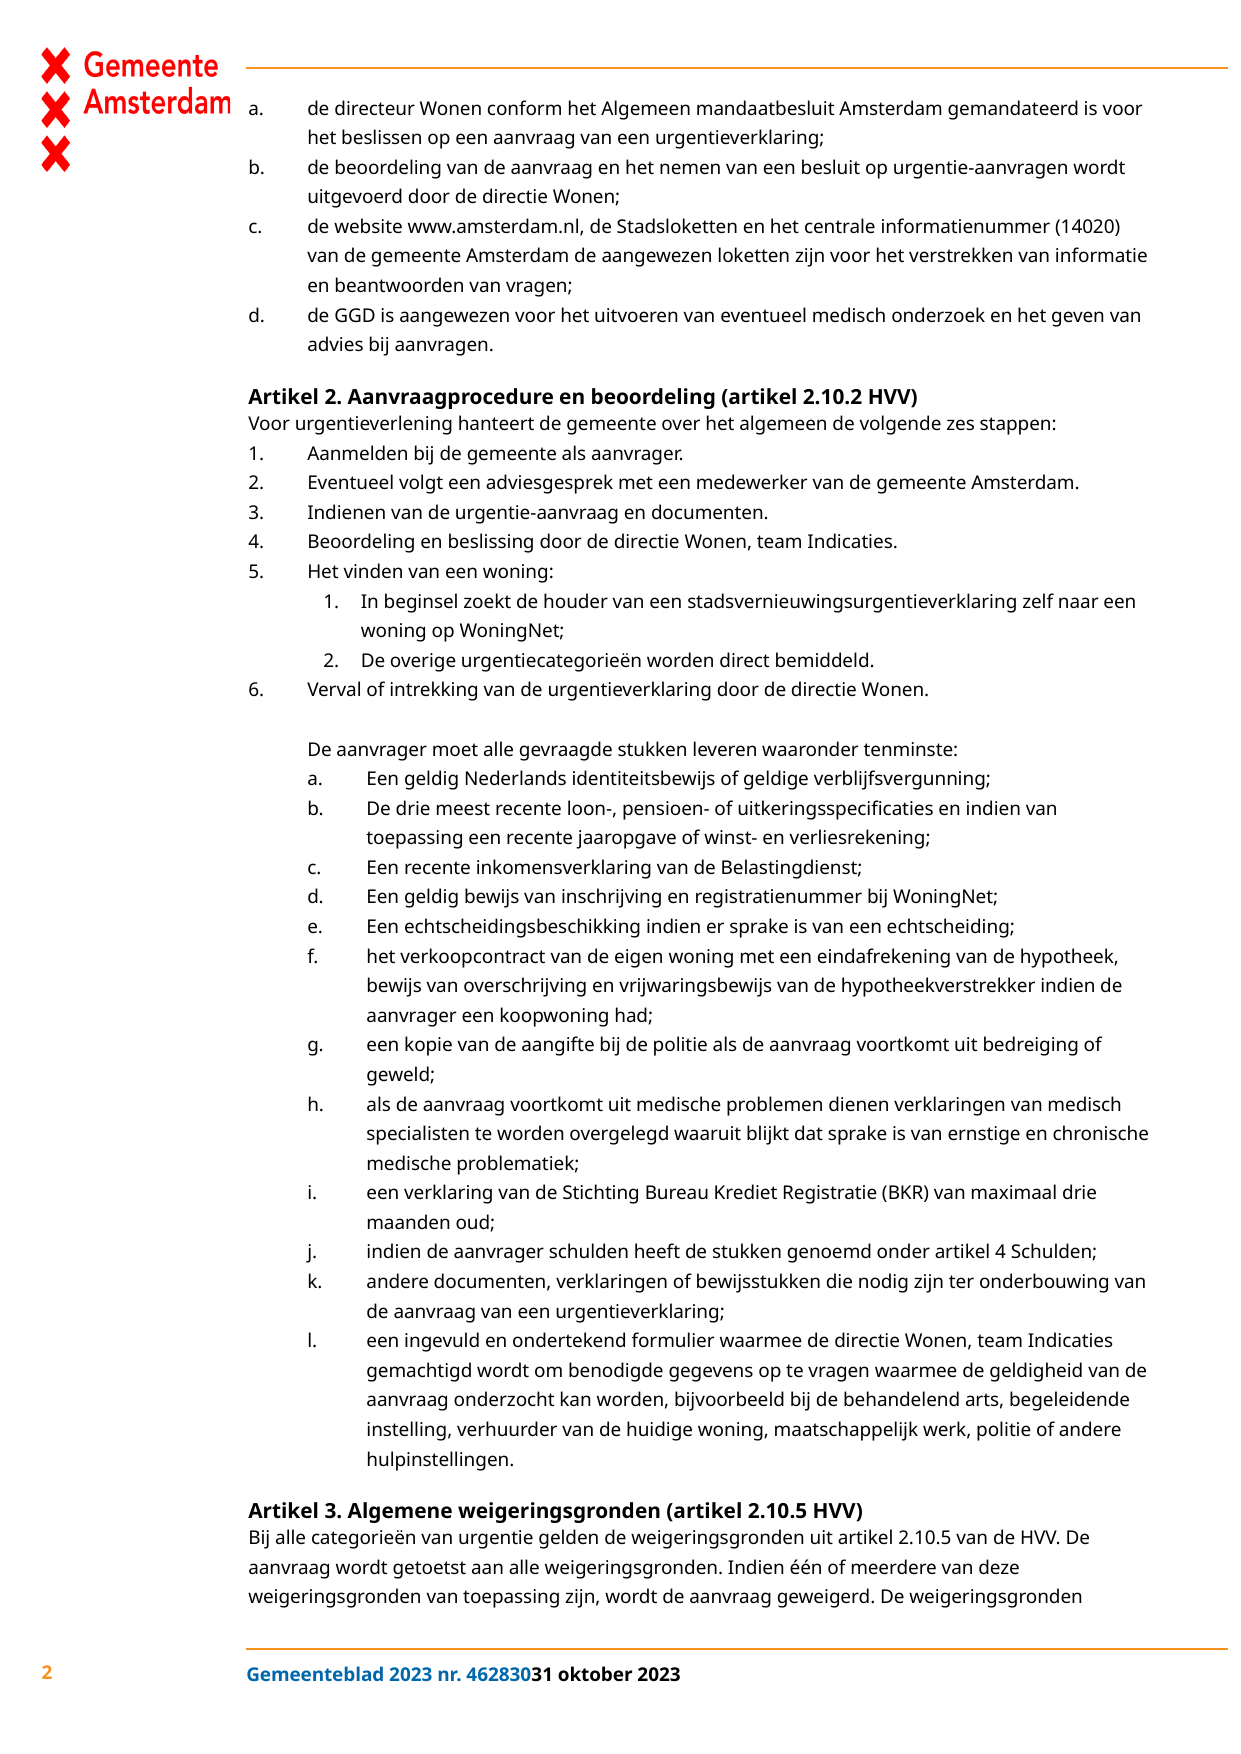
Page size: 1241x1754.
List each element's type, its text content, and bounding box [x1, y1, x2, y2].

list een ingevuld en ondertekend formulier waarmee de directie Wonen, team Indicaties gemachtigd wordt om benodigde gegevens op te vragen waarmee de geldigheid van de aanvraag onderzocht kan worden, bijvoorbeeld bij de behandelend arts, begeleidende instelling, verhuurder van de huidige woning, maatschappelijk werk, politie of andere hulpinstellingen. [307, 1327, 1152, 1471]
list Verval of intrekking van de urgentieverklaring door de directie Wonen. [248, 677, 1152, 702]
list het verkoopcontract van de eigen woning met een eindafrekening van de hypotheek, bewijs van overschrijving en vrijwaringsbewijs van de hypotheekverstrekker indien de aanvrager een koopwoning had; [307, 943, 1152, 1028]
list Beoordeling en beslissing door de directie Wonen, team Indicaties. [248, 529, 1152, 554]
list de beoordeling van de aanvraag en het nemen van een besluit op urgentie-aanvragen wordt uitgevoerd door de directie Wonen; [248, 154, 1152, 209]
list de website www.amsterdam.nl, de Stadsloketten en het centrale informatienummer (14020) van de gemeente Amsterdam de aangewezen loketten zijn voor het verstrekken van informatie en beantwoorden van vragen; [248, 213, 1152, 298]
list als de aanvraag voortkomt uit medische problemen dienen verklaringen van medisch specialisten te worden overgelegd waaruit blijkt dat sprake is van ernstige en chronische medische problematiek; [307, 1091, 1152, 1176]
list Een geldig bewijs van inschrijving en registratienummer bij WoningNet; [307, 884, 1152, 909]
list Indienen van de urgentie-aanvraag en documenten. [248, 499, 1152, 525]
text Voor urgentieverlening hanteert de gemeente over het algemeen de volgende zes stappen: [248, 410, 1152, 436]
list De drie meest recente loon-, pensioen- of uitkeringsspecificaties en indien van toepassing een recente jaaropgave of winst- en verliesrekening; [307, 795, 1152, 850]
list Het vinden van een woning: [248, 558, 1152, 584]
picture [41, 47, 231, 172]
list In beginsel zoekt de houder van een stadsvernieuwingsurgentieverklaring zelf naar een woning op WoningNet; [323, 588, 1152, 643]
list de GGD is aangewezen voor het uitvoeren van eventueel medisch onderzoek en het geven van advies bij aanvragen. [248, 302, 1152, 357]
list andere documenten, verklaringen of bewijsstukken die nodig zijn ter onderbouwing van de aanvraag van een urgentieverklaring; [307, 1268, 1152, 1323]
list indien de aanvrager schulden heeft de stukken genoemd onder artikel 4 Schulden; [307, 1239, 1152, 1264]
list een verklaring van de Stichting Bureau Krediet Registratie (BKR) van maximaal drie maanden oud; [307, 1179, 1152, 1235]
text Artikel 3. Algemene weigeringsgronden (artikel 2.10.5 HVV) [248, 1496, 1152, 1524]
list de directeur Wonen conform het Algemeen mandaatbesluit Amsterdam gemandateerd is voor het beslissen op een aanvraag van een urgentieverklaring; [248, 95, 1152, 150]
list De overige urgentiecategorieën worden direct bemiddeld. [323, 647, 1152, 673]
text Bij alle categorieën van urgentie gelden de weigeringsgronden uit artikel 2.10.5 van de HVV. De aanvraag wordt getoetst aan alle weigeringsgronden. Indien één of meerdere van deze weigeringsgronden van toepassing zijn, wordt de aanvraag geweigerd. De weigeringsgronden [248, 1524, 1152, 1609]
list Aanmelden bij de gemeente als aanvrager. [248, 440, 1152, 466]
list Een echtscheidingsbeschikking indien er sprake is van een echtscheiding; [307, 913, 1152, 939]
list een kopie van de aangifte bij de politie als de aanvraag voortkomt uit bedreiging of geweld; [307, 1032, 1152, 1087]
text Artikel 2. Aanvraagprocedure en beoordeling (artikel 2.10.2 HVV) [248, 382, 1152, 410]
list De aanvrager moet alle gevraagde stukken leveren waaronder tenminste: [248, 736, 1152, 761]
list Eventueel volgt een adviesgesprek met een medewerker van de gemeente Amsterdam. [248, 469, 1152, 495]
list Een geldig Nederlands identiteitsbewijs of geldige verblijfsvergunning; [307, 765, 1152, 791]
list Een recente inkomensverklaring van de Belastingdienst; [307, 854, 1152, 880]
